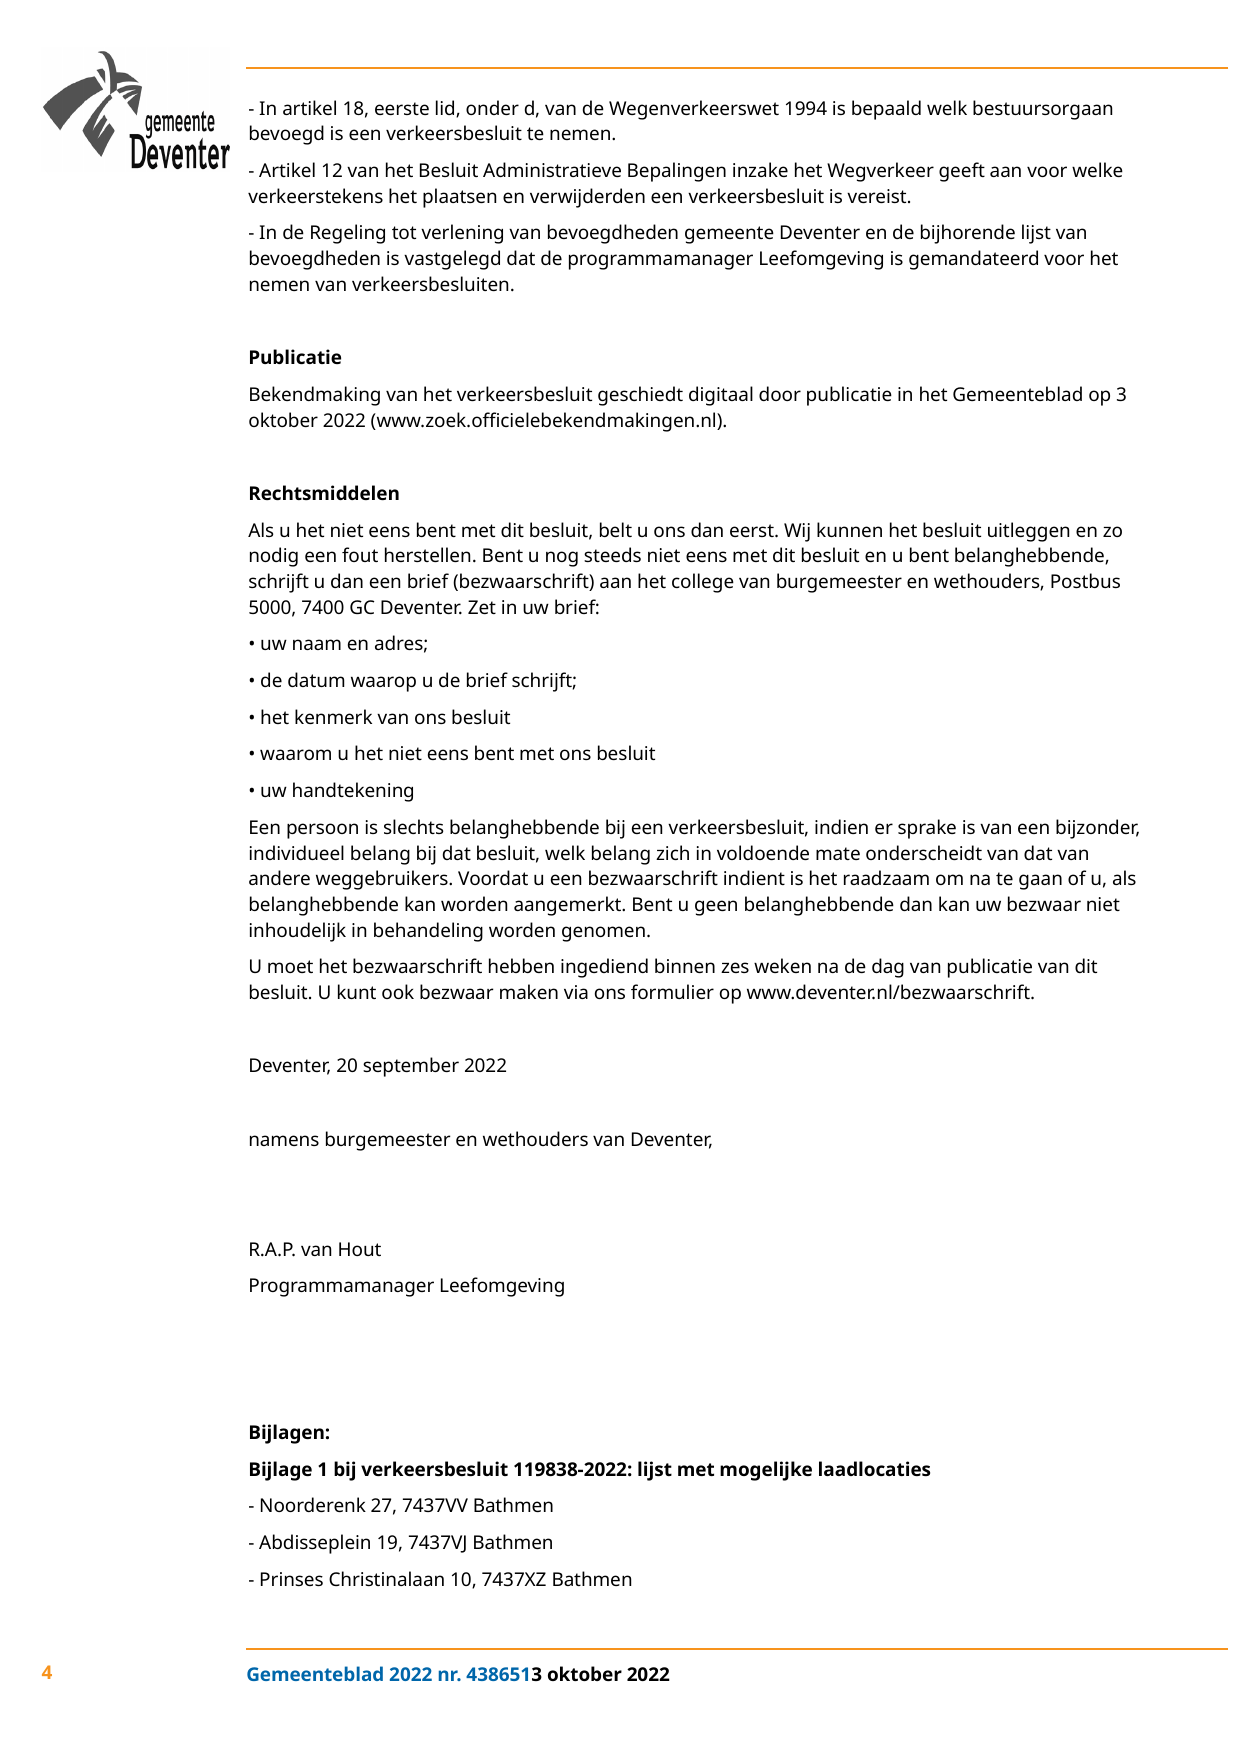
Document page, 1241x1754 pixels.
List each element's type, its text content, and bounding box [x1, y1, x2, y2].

text Rechtsmiddelen [248, 480, 1152, 506]
text Als u het niet eens bent met dit besluit, belt u ons dan eerst. Wij kunnen het besluit uitleggen en zo nodig een fout herstellen. Bent u nog steeds niet eens met dit besluit en u bent belanghebbende, schrijft u dan een brief (bezwaarschrift) aan het college van burgemeester en wethouders, Postbus 5000, 7400 GC Deventer. Zet in uw brief: [248, 517, 1152, 620]
text Programmamanager Leefomgeving [248, 1273, 1152, 1298]
text • waarom u het niet eens bent met ons besluit [248, 741, 1152, 766]
text Publicatie [248, 344, 1152, 370]
text - Prinses Christinalaan 10, 7437XZ Bathmen [248, 1566, 1152, 1592]
text Een persoon is slechts belanghebbende bij een verkeersbesluit, indien er sprake is van een bijzonder, individueel belang bij dat besluit, welk belang zich in voldoende mate onderscheidt van dat van andere weggebruikers. Voordat u een bezwaarschrift indient is het raadzaam om na te gaan of u, als belanghebbende kan worden aangemerkt. Bent u geen belanghebbende dan kan uw bezwaar niet inhoudelijk in behandeling worden genomen. [248, 814, 1152, 943]
text Deventer, 20 september 2022 [248, 1053, 1152, 1078]
text R.A.P. van Hout [248, 1236, 1152, 1262]
text U moet het bezwaarschrift hebben ingediend binnen zes weken na de dag van publicatie van dit besluit. U kunt ook bezwaar maken via ons formulier op www.deventer.nl/bezwaarschrift. [248, 953, 1152, 1005]
text Bijlagen: [248, 1419, 1152, 1445]
picture [41, 47, 231, 172]
text • het kenmerk van ons besluit [248, 704, 1152, 730]
text Bijlage 1 bij verkeersbesluit 119838-2022: lijst met mogelijke laadlocaties [248, 1456, 1152, 1482]
text namens burgemeester en wethouders van Deventer, [248, 1126, 1152, 1152]
text - Noorderenk 27, 7437VV Bathmen [248, 1493, 1152, 1518]
text - In artikel 18, eerste lid, onder d, van de Wegenverkeerswet 1994 is bepaald welk bestuursorgaan bevoegd is een verkeersbesluit te nemen. [248, 95, 1152, 146]
text - Abdisseplein 19, 7437VJ Bathmen [248, 1529, 1152, 1555]
text Bekendmaking van het verkeersbesluit geschiedt digitaal door publicatie in het Gemeenteblad op 3 oktober 2022 (www.zoek.officielebekendmakingen.nl). [248, 381, 1152, 432]
text • uw handtekening [248, 777, 1152, 803]
text • uw naam en adres; [248, 631, 1152, 656]
text - In de Regeling tot verlening van bevoegdheden gemeente Deventer en de bijhorende lijst van bevoegdheden is vastgelegd dat de programmamanager Leefomgeving is gemandateerd voor het nemen van verkeersbesluiten. [248, 219, 1152, 297]
text • de datum waarop u de brief schrijft; [248, 667, 1152, 693]
text - Artikel 12 van het Besluit Administratieve Bepalingen inzake het Wegverkeer geeft aan voor welke verkeerstekens het plaatsen en verwijderden een verkeersbesluit is vereist. [248, 157, 1152, 209]
